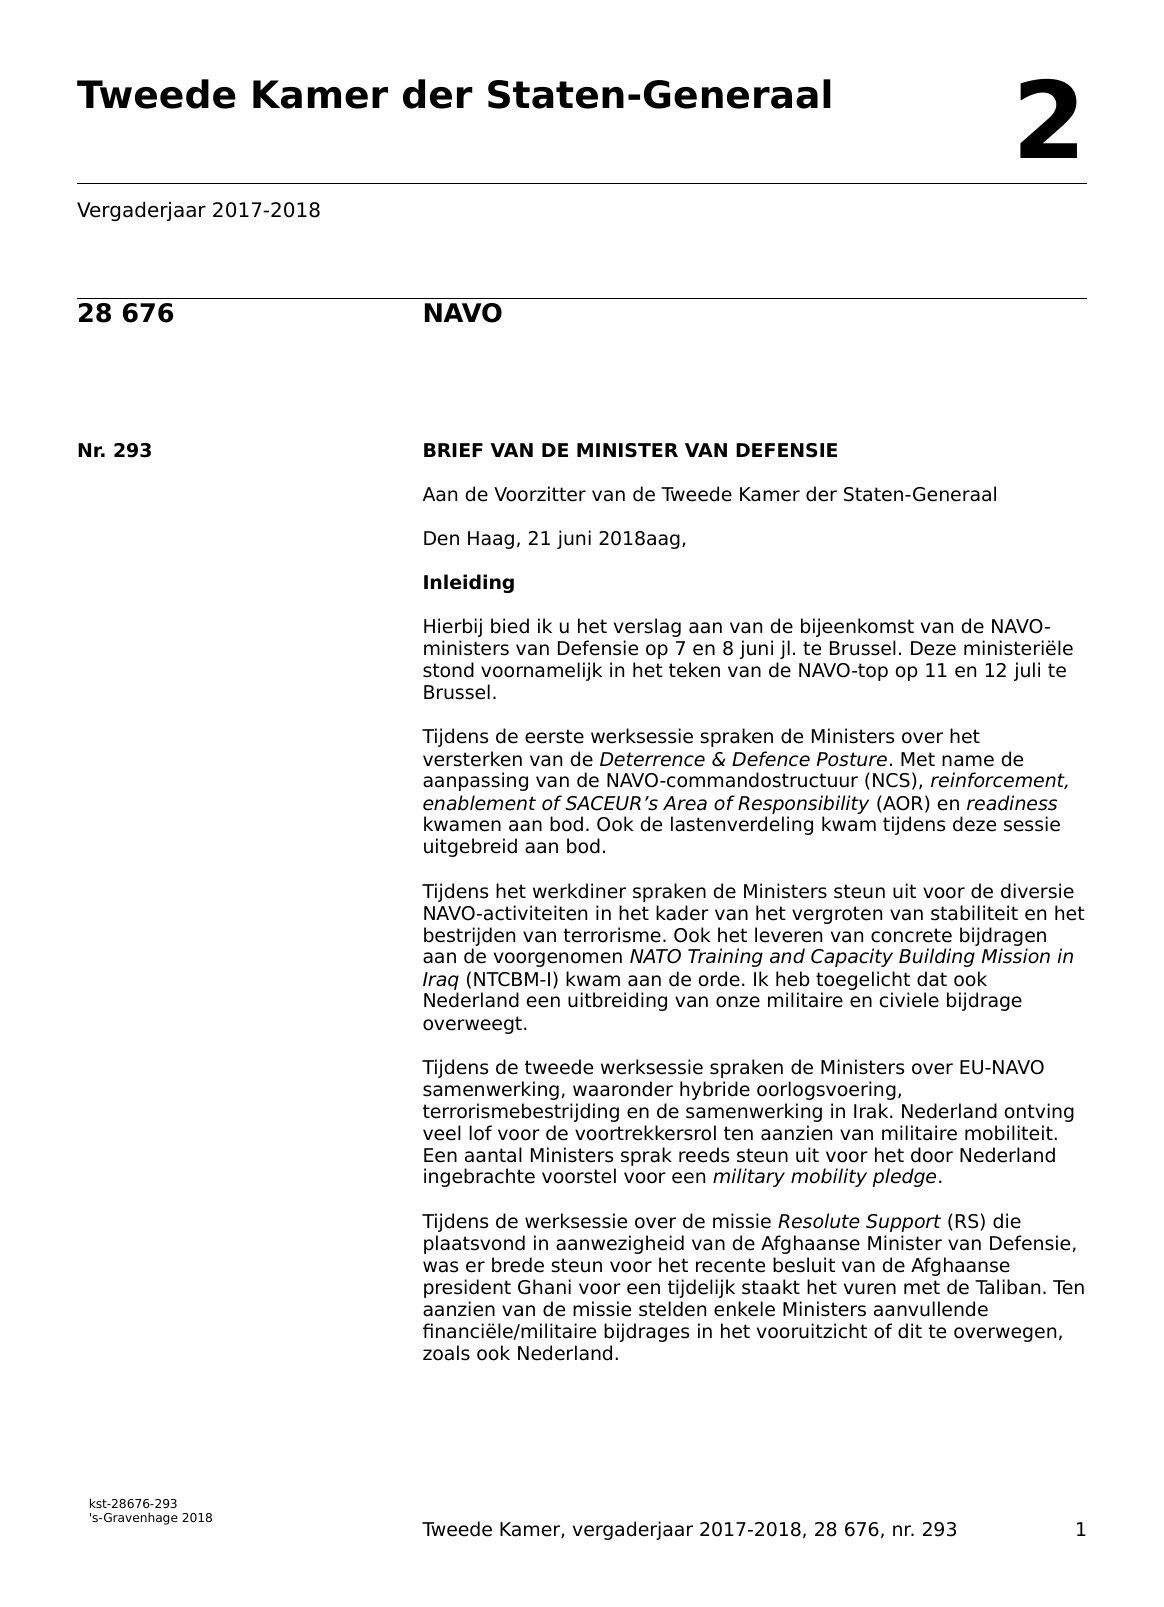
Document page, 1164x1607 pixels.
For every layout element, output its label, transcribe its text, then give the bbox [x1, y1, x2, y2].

text Tijdens het werkdiner spraken de Ministers steun uit voor de diversie NAVO-activiteiten in het kader van het vergroten van stabiliteit en het bestrijden van terrorisme. Ook het leveren van concrete bijdragen aan de voorgenomen NATO Training and Capacity Building Mission in Iraq (NTCBM-I) kwam aan de orde. Ik heb toegelicht dat ook Nederland een uitbreiding van onze militaire en civiele bijdrage overweegt. [422, 881, 1087, 1034]
text 's-Gravenhage 2018 [88, 1511, 323, 1525]
table_cell Vergaderjaar 2017-2018 [77, 184, 1087, 298]
table_header Tweede Kamer der Staten-Generaal [77, 59, 886, 183]
subtitle 28 676 NAVO [77, 299, 1087, 329]
text Hierbij bied ik u het verslag aan van de bijeenkomst van de NAVO-ministers van Defensie op 7 en 8 juni jl. te Brussel. Deze ministeriële stond voornamelijk in het teken van de NAVO-top op 11 en 12 juli te Brussel. [422, 616, 1087, 704]
text Tijdens de eerste werksessie spraken de Ministers over het versterken van de Deterrence & Defence Posture. Met name de aanpassing van de NAVO-commandostructuur (NCS), reinforcement, enablement of SACEUR’s Area of Responsibility (AOR) en readiness kwamen aan bod. Ook de lastenverdeling kwam tijdens deze sessie uitgebreid aan bod. [422, 726, 1087, 858]
text Tijdens de tweede werksessie spraken de Ministers over EU-NAVO samenwerking, waaronder hybride oorlogsvoering, terrorismebestrijding en de samenwerking in Irak. Nederland ontving veel lof voor de voortrekkersrol ten aanzien van militaire mobiliteit. Een aantal Ministers sprak reeds steun uit voor het door Nederland ingebrachte voorstel voor een military mobility pledge. [422, 1057, 1087, 1188]
subtitle Inleiding [422, 572, 1087, 594]
table_header 2 [886, 59, 1087, 183]
text kst-28676-293 [88, 1497, 323, 1511]
text Tijdens de werksessie over de missie Resolute Support (RS) die plaatsvond in aanwezigheid van de Afghaanse Minister van Defensie, was er brede steun voor het recente besluit van de Afghaanse president Ghani voor een tijdelijk staakt het vuren met de Taliban. Ten aanzien van de missie stelden enkele Ministers aanvullende financiële/militaire bijdrages in het vooruitzicht of dit te overwegen, zoals ook Nederland. [422, 1211, 1087, 1364]
text Aan de Voorzitter van de Tweede Kamer der Staten-Generaal [422, 484, 1087, 506]
text Den Haag, 21 juni 2018aag, [422, 528, 1087, 550]
subtitle Nr. 293 BRIEF VAN DE MINISTER VAN DEFENSIE [77, 440, 1087, 462]
